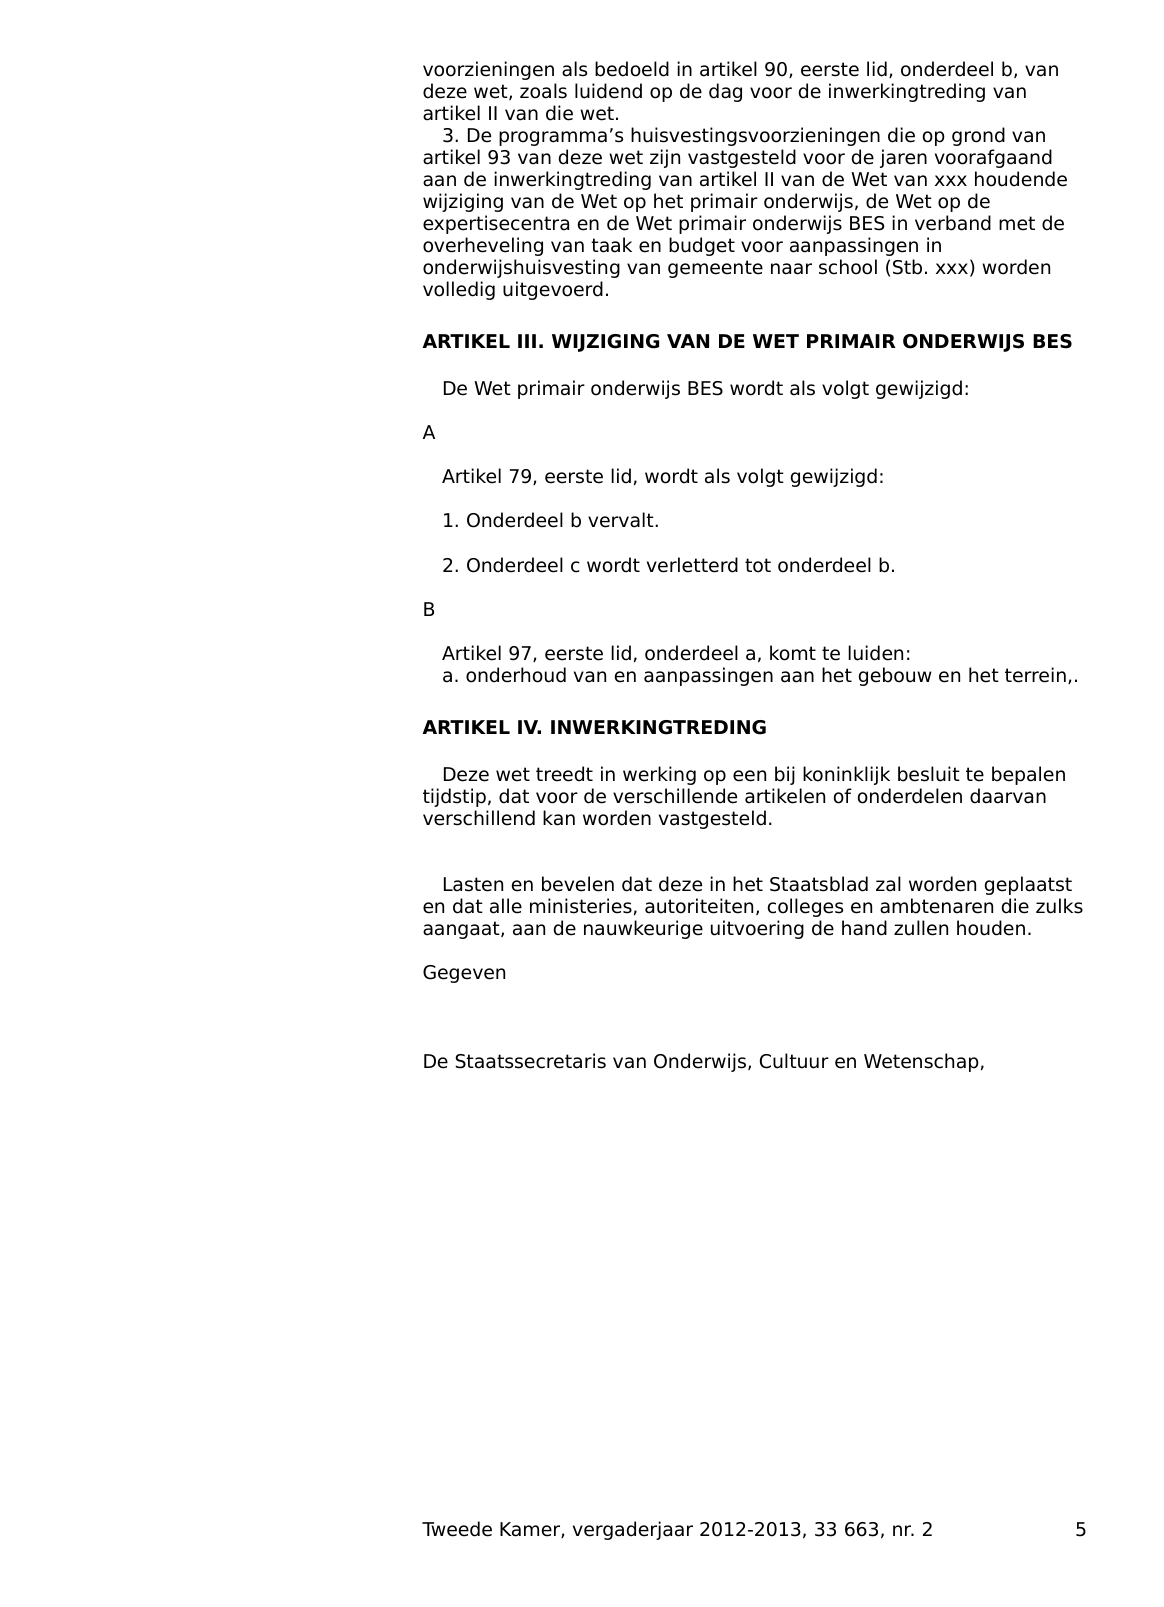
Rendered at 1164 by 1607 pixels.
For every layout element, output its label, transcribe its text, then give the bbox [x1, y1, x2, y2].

text De Wet primair onderwijs BES wordt als volgt gewijzigd: [422, 378, 1087, 400]
text Gegeven [422, 962, 1087, 984]
text 2. Onderdeel c wordt verletterd tot onderdeel b. [422, 554, 1087, 576]
subtitle ARTIKEL IV. INWERKINGTREDING [422, 717, 1087, 739]
text A [422, 422, 1087, 444]
text De Staatssecretaris van Onderwijs, Cultuur en Wetenschap, [422, 1051, 1087, 1073]
text Artikel 79, eerste lid, wordt als volgt gewijzigd: [422, 466, 1087, 488]
text Deze wet treedt in werking op een bij koninklijk besluit te bepalen tijdstip, dat voor de verschillende artikelen of onderdelen daarvan verschillend kan worden vastgesteld. [422, 764, 1087, 830]
subtitle ARTIKEL III. WIJZIGING VAN DE WET PRIMAIR ONDERWIJS BES [422, 331, 1087, 353]
text B [422, 599, 1087, 621]
text a. onderhoud van en aanpassingen aan het gebouw en het terrein,. [422, 665, 1087, 687]
text voorzieningen als bedoeld in artikel 90, eerste lid, onderdeel b, van deze wet, zoals luidend op de dag voor de inwerkingtreding van artikel II van die wet. [422, 59, 1087, 125]
text Lasten en bevelen dat deze in het Staatsblad zal worden geplaatst en dat alle ministeries, autoriteiten, colleges en ambtenaren die zulks aangaat, aan de nauwkeurige uitvoering de hand zullen houden. [422, 874, 1087, 940]
text Artikel 97, eerste lid, onderdeel a, komt te luiden: [422, 643, 1087, 665]
text 1. Onderdeel b vervalt. [422, 510, 1087, 532]
text 3. De programma’s huisvestingsvoorzieningen die op grond van artikel 93 van deze wet zijn vastgesteld voor de jaren voorafgaand aan de inwerkingtreding van artikel II van de Wet van xxx houdende wijziging van de Wet op het primair onderwijs, de Wet op de expertisecentra en de Wet primair onderwijs BES in verband met de overheveling van taak en budget voor aanpassingen in onderwijshuisvesting van gemeente naar school (Stb. xxx) worden volledig uitgevoerd. [422, 125, 1087, 301]
